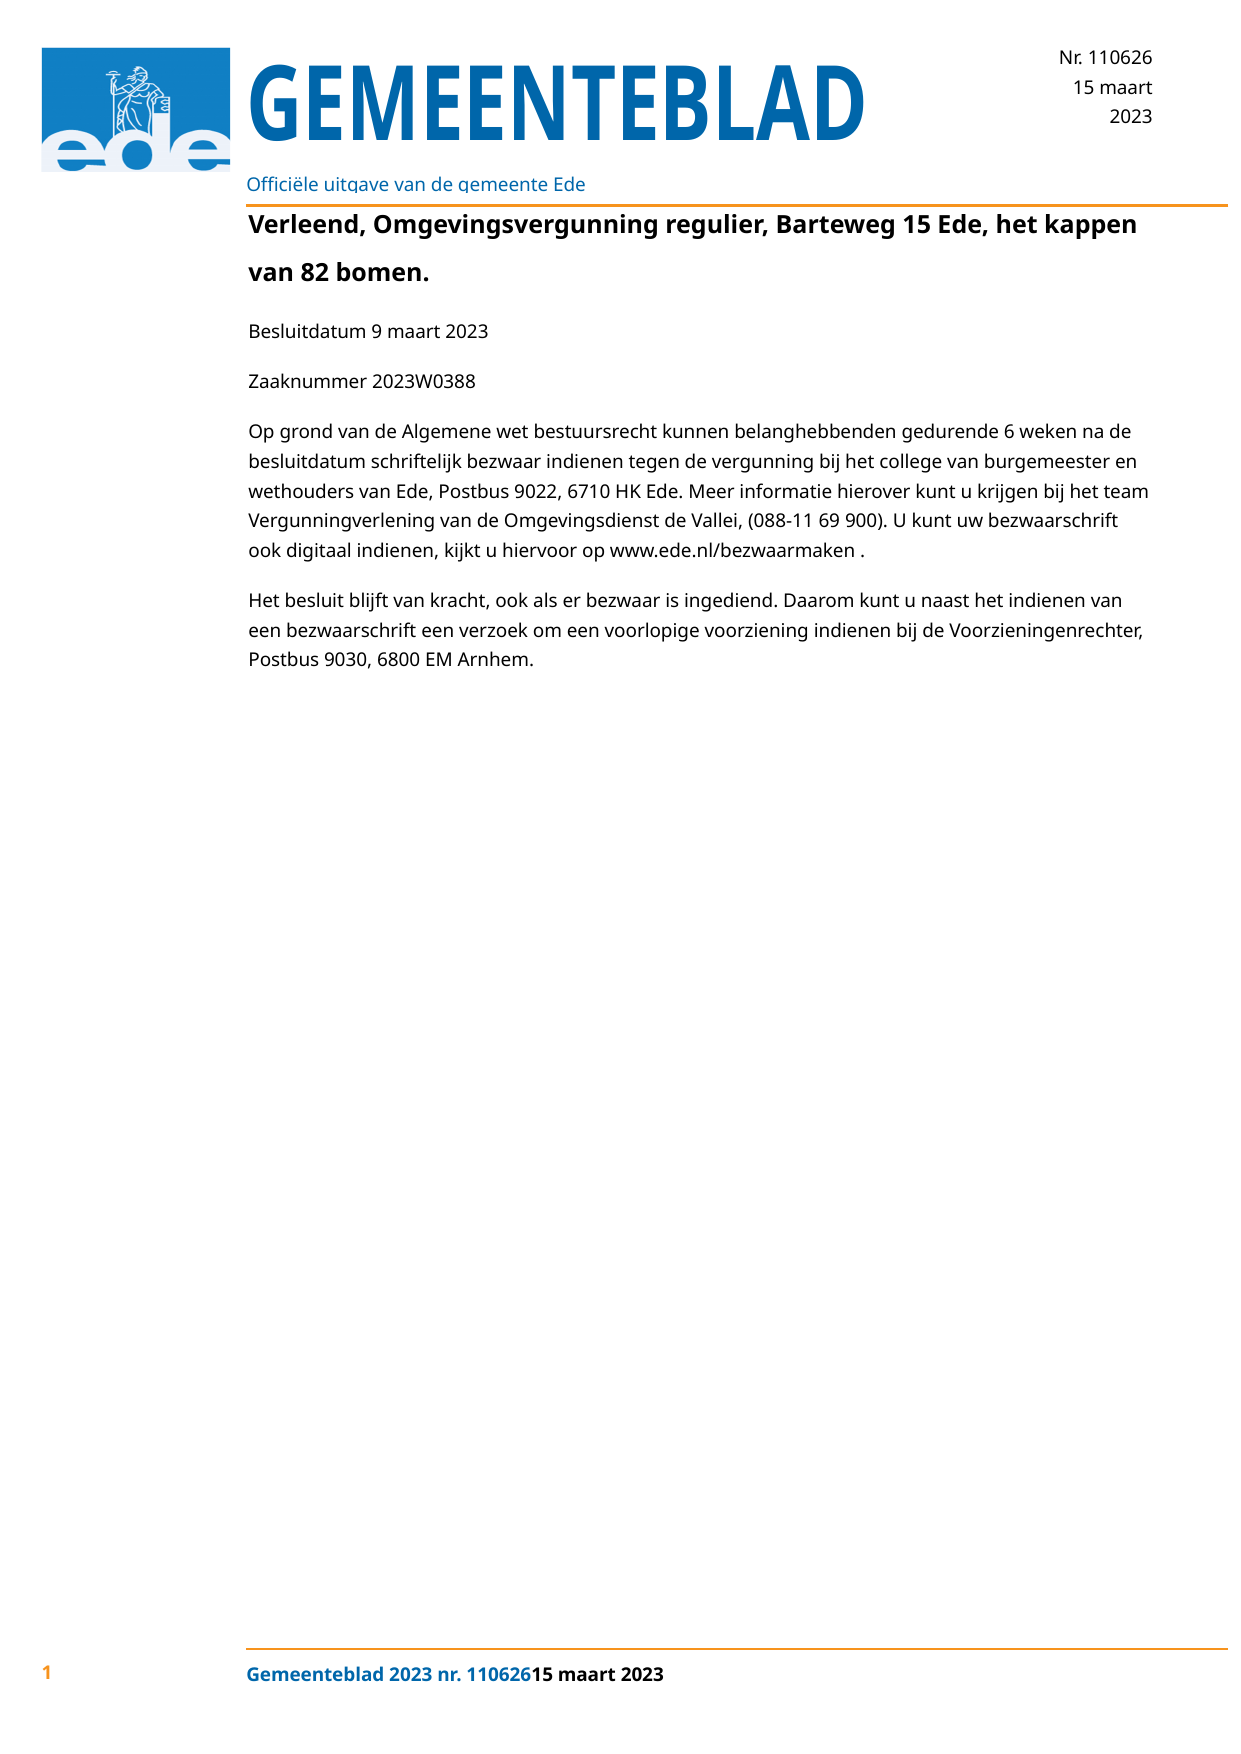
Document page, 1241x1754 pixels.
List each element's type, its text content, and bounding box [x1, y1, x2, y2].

picture [41, 47, 231, 172]
text Zaaknummer 2023W0388 [248, 368, 1152, 394]
text Besluitdatum 9 maart 2023 [248, 318, 1152, 344]
text Het besluit blijft van kracht, ook als er bezwaar is ingediend. Daarom kunt u naast het indienen van een bezwaarschrift een verzoek om een voorlopige voorziening indienen bij de Voorzieningenrechter, Postbus 9030, 6800 EM Arnhem. [248, 587, 1152, 672]
text Verleend, Omgevingsvergunning regulier, Barteweg 15 Ede, het kappen van 82 bomen. [248, 207, 1152, 288]
text Op grond van de Algemene wet bestuursrecht kunnen belanghebbenden gedurende 6 weken na de besluitdatum schriftelijk bezwaar indienen tegen de vergunning bij het college van burgemeester en wethouders van Ede, Postbus 9022, 6710 HK Ede. Meer informatie hierover kunt u krijgen bij het team Vergunningverlening van de Omgevingsdienst de Vallei, (088-11 69 900). U kunt uw bezwaarschrift ook digitaal indienen, kijkt u hiervoor op www.ede.nl/bezwaarmaken . [248, 419, 1152, 563]
